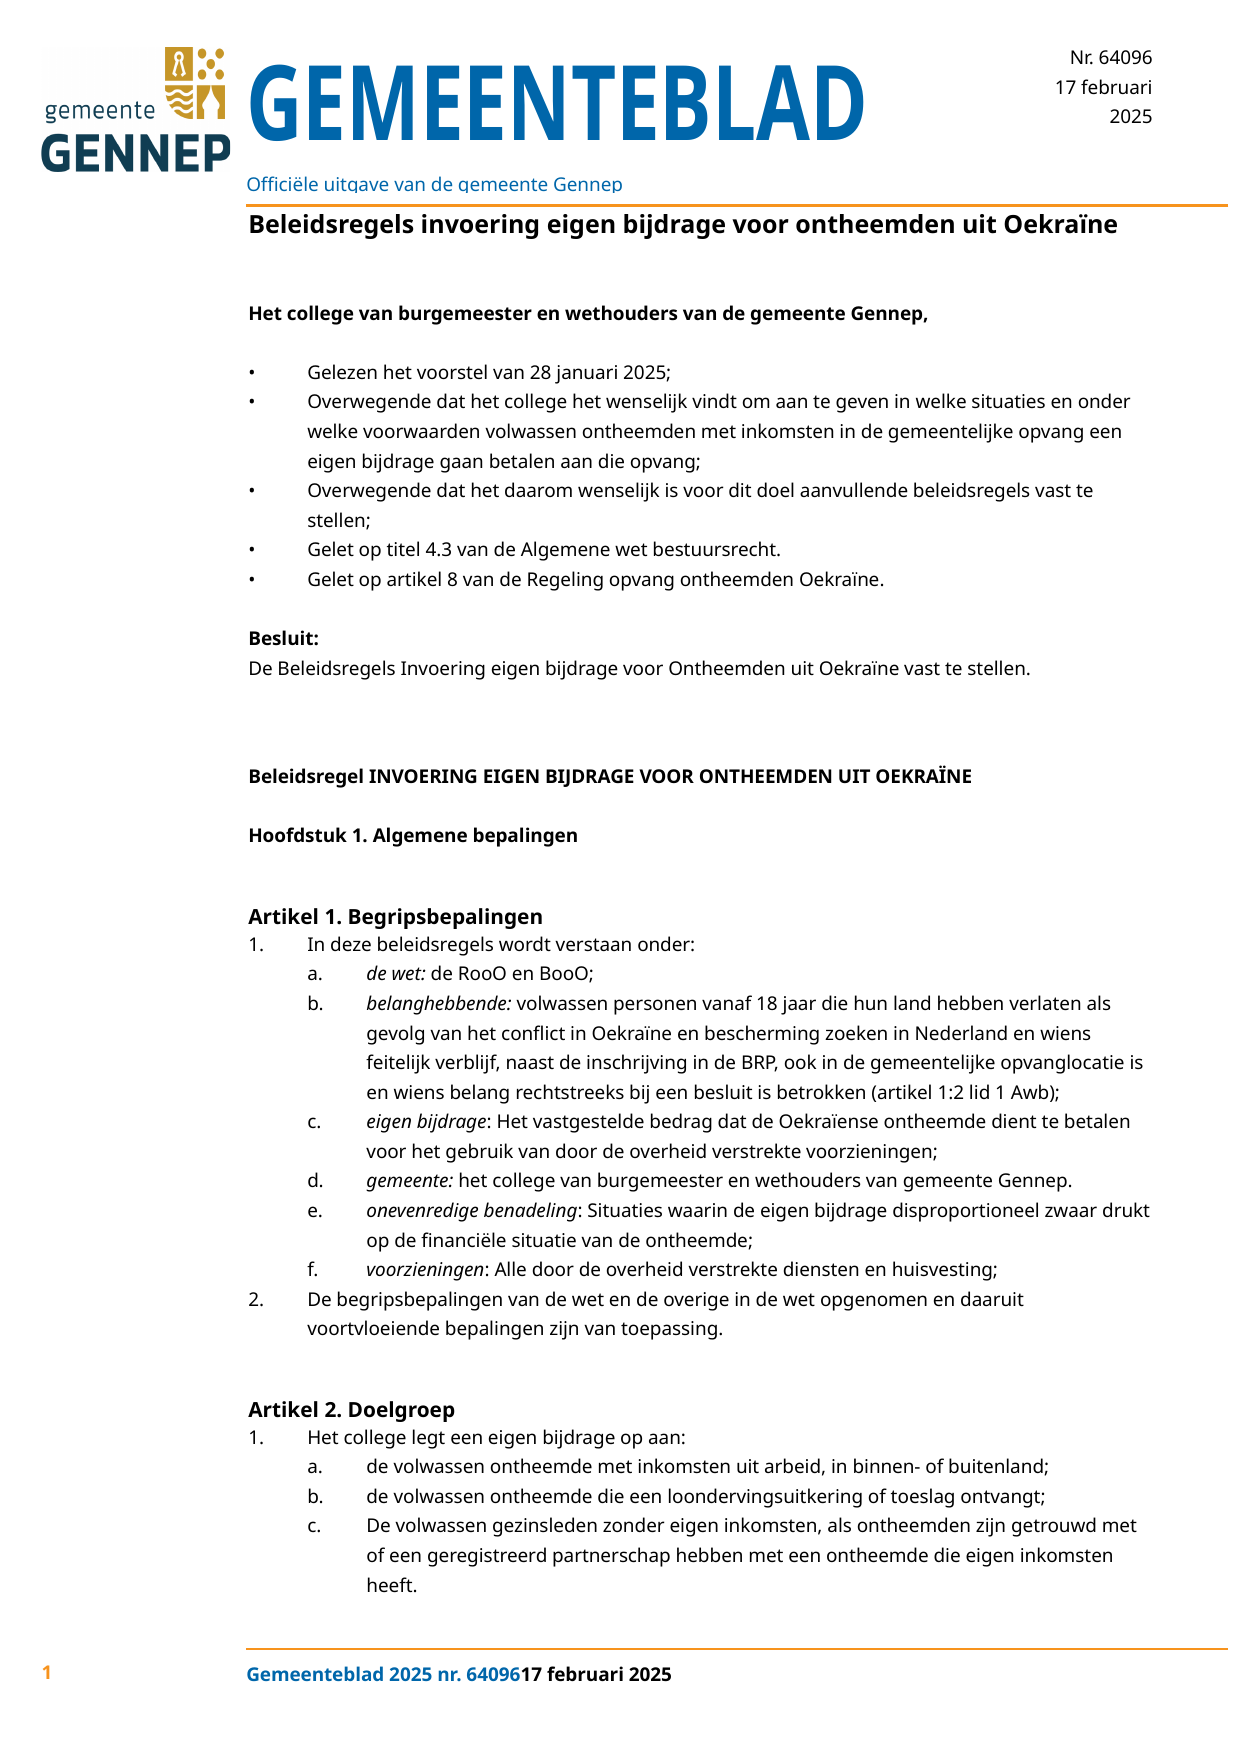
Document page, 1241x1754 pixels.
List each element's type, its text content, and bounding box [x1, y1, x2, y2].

list Het college legt een eigen bijdrage op aan: [248, 1424, 1152, 1450]
list Overwegende dat het college het wenselijk vindt om aan te geven in welke situaties en onder welke voorwaarden volwassen ontheemden met inkomsten in de gemeentelijke opvang een eigen bijdrage gaan betalen aan die opvang; [248, 389, 1152, 473]
list De begripsbepalingen van de wet en de overige in de wet opgenomen en daaruit voortvloeiende bepalingen zijn van toepassing. [248, 1286, 1152, 1341]
list Gelezen het voorstel van 28 januari 2025; [248, 359, 1152, 385]
list Gelet op titel 4.3 van de Algemene wet bestuursrecht. [248, 537, 1152, 562]
text Beleidsregel INVOERING EIGEN BIJDRAGE VOOR ONTHEEMDEN UIT OEKRAÏNE [248, 763, 1152, 789]
text Het college van burgemeester en wethouders van de gemeente Gennep, [248, 300, 1152, 326]
text Besluit: [248, 625, 1152, 651]
list onevenredige benadeling: Situaties waarin de eigen bijdrage disproportioneel zwaar drukt op de financiële situatie van de ontheemde; [307, 1197, 1152, 1252]
list voorzieningen: Alle door de overheid verstrekte diensten en huisvesting; [307, 1256, 1152, 1282]
text De Beleidsregels Invoering eigen bijdrage voor Ontheemden uit Oekraïne vast te stellen. [248, 655, 1152, 681]
list De volwassen gezinsleden zonder eigen inkomsten, als ontheemden zijn getrouwd met of een geregistreerd partnerschap hebben met een ontheemde die eigen inkomsten heeft. [307, 1513, 1152, 1598]
list Overwegende dat het daarom wenselijk is voor dit doel aanvullende beleidsregels vast te stellen; [248, 477, 1152, 533]
list belanghebbende: volwassen personen vanaf 18 jaar die hun land hebben verlaten als gevolg van het conflict in Oekraïne en bescherming zoeken in Nederland en wiens feitelijk verblijf, naast de inschrijving in de BRP, ook in de gemeentelijke opvanglocatie is en wiens belang rechtstreeks bij een besluit is betrokken (artikel 1:2 lid 1 Awb); [307, 990, 1152, 1104]
list gemeente: het college van burgemeester en wethouders van gemeente Gennep. [307, 1168, 1152, 1193]
list de volwassen ontheemde met inkomsten uit arbeid, in binnen- of buitenland; [307, 1453, 1152, 1479]
list de wet: de RooO en BooO; [307, 961, 1152, 986]
text Hoofdstuk 1. Algemene bepalingen [248, 822, 1152, 848]
text Beleidsregels invoering eigen bijdrage voor ontheemden uit Oekraïne [248, 207, 1152, 241]
list de volwassen ontheemde die een loondervingsuitkering of toeslag ontvangt; [307, 1483, 1152, 1509]
list eigen bijdrage: Het vastgestelde bedrag dat de Oekraïense ontheemde dient te betalen voor het gebruik van door de overheid verstrekte voorzieningen; [307, 1108, 1152, 1164]
text Artikel 1. Begripsbepalingen [248, 902, 1152, 931]
list In deze beleidsregels wordt verstaan onder: [248, 931, 1152, 957]
picture [41, 47, 231, 172]
text Artikel 2. Doelgroep [248, 1396, 1152, 1424]
list Gelet op artikel 8 van de Regeling opvang ontheemden Oekraïne. [248, 566, 1152, 592]
